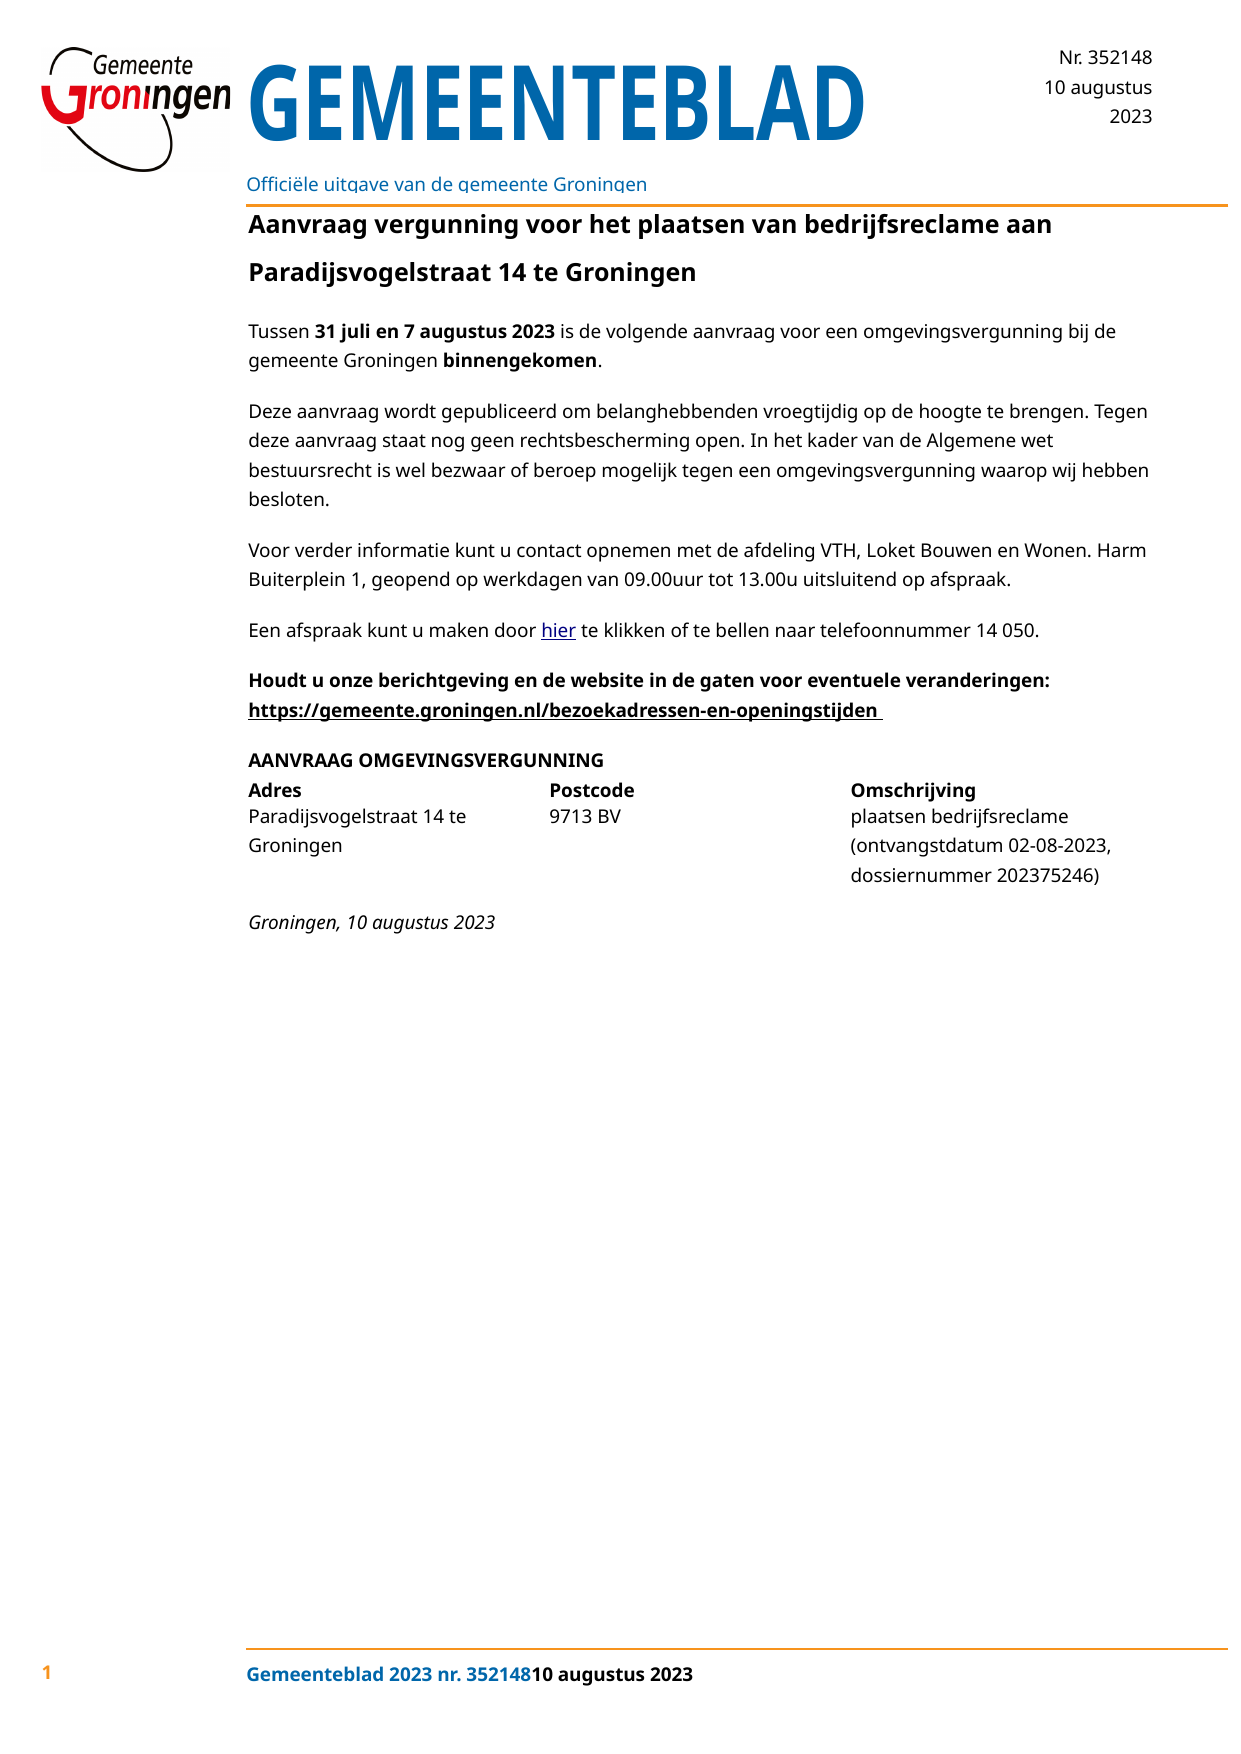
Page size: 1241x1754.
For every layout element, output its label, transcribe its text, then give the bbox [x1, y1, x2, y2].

text AANVRAAG OMGEVINGSVERGUNNING [248, 747, 1152, 773]
picture [41, 47, 231, 172]
table_cell 9713 BV [549, 803, 850, 888]
table_header Postcode [549, 777, 850, 803]
table_cell plaatsen bedrijfsreclame (ontvangstdatum 02-08-2023, dossiernummer 202375246) [850, 803, 1152, 888]
table_header Adres [248, 777, 549, 803]
text Groningen, 10 augustus 2023 [248, 909, 1152, 935]
text Houdt u onze berichtgeving en de website in de gaten voor eventuele veranderingen: https://gemeente.groningen.nl/bezoekadressen-en-openingstijden [248, 667, 1152, 723]
text Tussen 31 juli en 7 augustus 2023 is de volgende aanvraag voor een omgevingsvergunning bij de gemeente Groningen binnengekomen. [248, 318, 1152, 373]
table_cell Paradijsvogelstraat 14 te Groningen [248, 803, 549, 888]
text Voor verder informatie kunt u contact opnemen met de afdeling VTH, Loket Bouwen en Wonen. Harm Buiterplein 1, geopend op werkdagen van 09.00uur tot 13.00u uitsluitend op afspraak. [248, 537, 1152, 592]
text Aanvraag vergunning voor het plaatsen van bedrijfsreclame aan Paradijsvogelstraat 14 te Groningen [248, 207, 1152, 288]
text Deze aanvraag wordt gepubliceerd om belanghebbenden vroegtijdig op de hoogte te brengen. Tegen deze aanvraag staat nog geen rechtsbescherming open. In het kader van de Algemene wet bestuursrecht is wel bezwaar of beroep mogelijk tegen een omgevingsvergunning waarop wij hebben besloten. [248, 398, 1152, 512]
text Een afspraak kunt u maken door hier te klikken of te bellen naar telefoonnummer 14 050. [248, 617, 1152, 643]
table_header Omschrijving [850, 777, 1152, 803]
